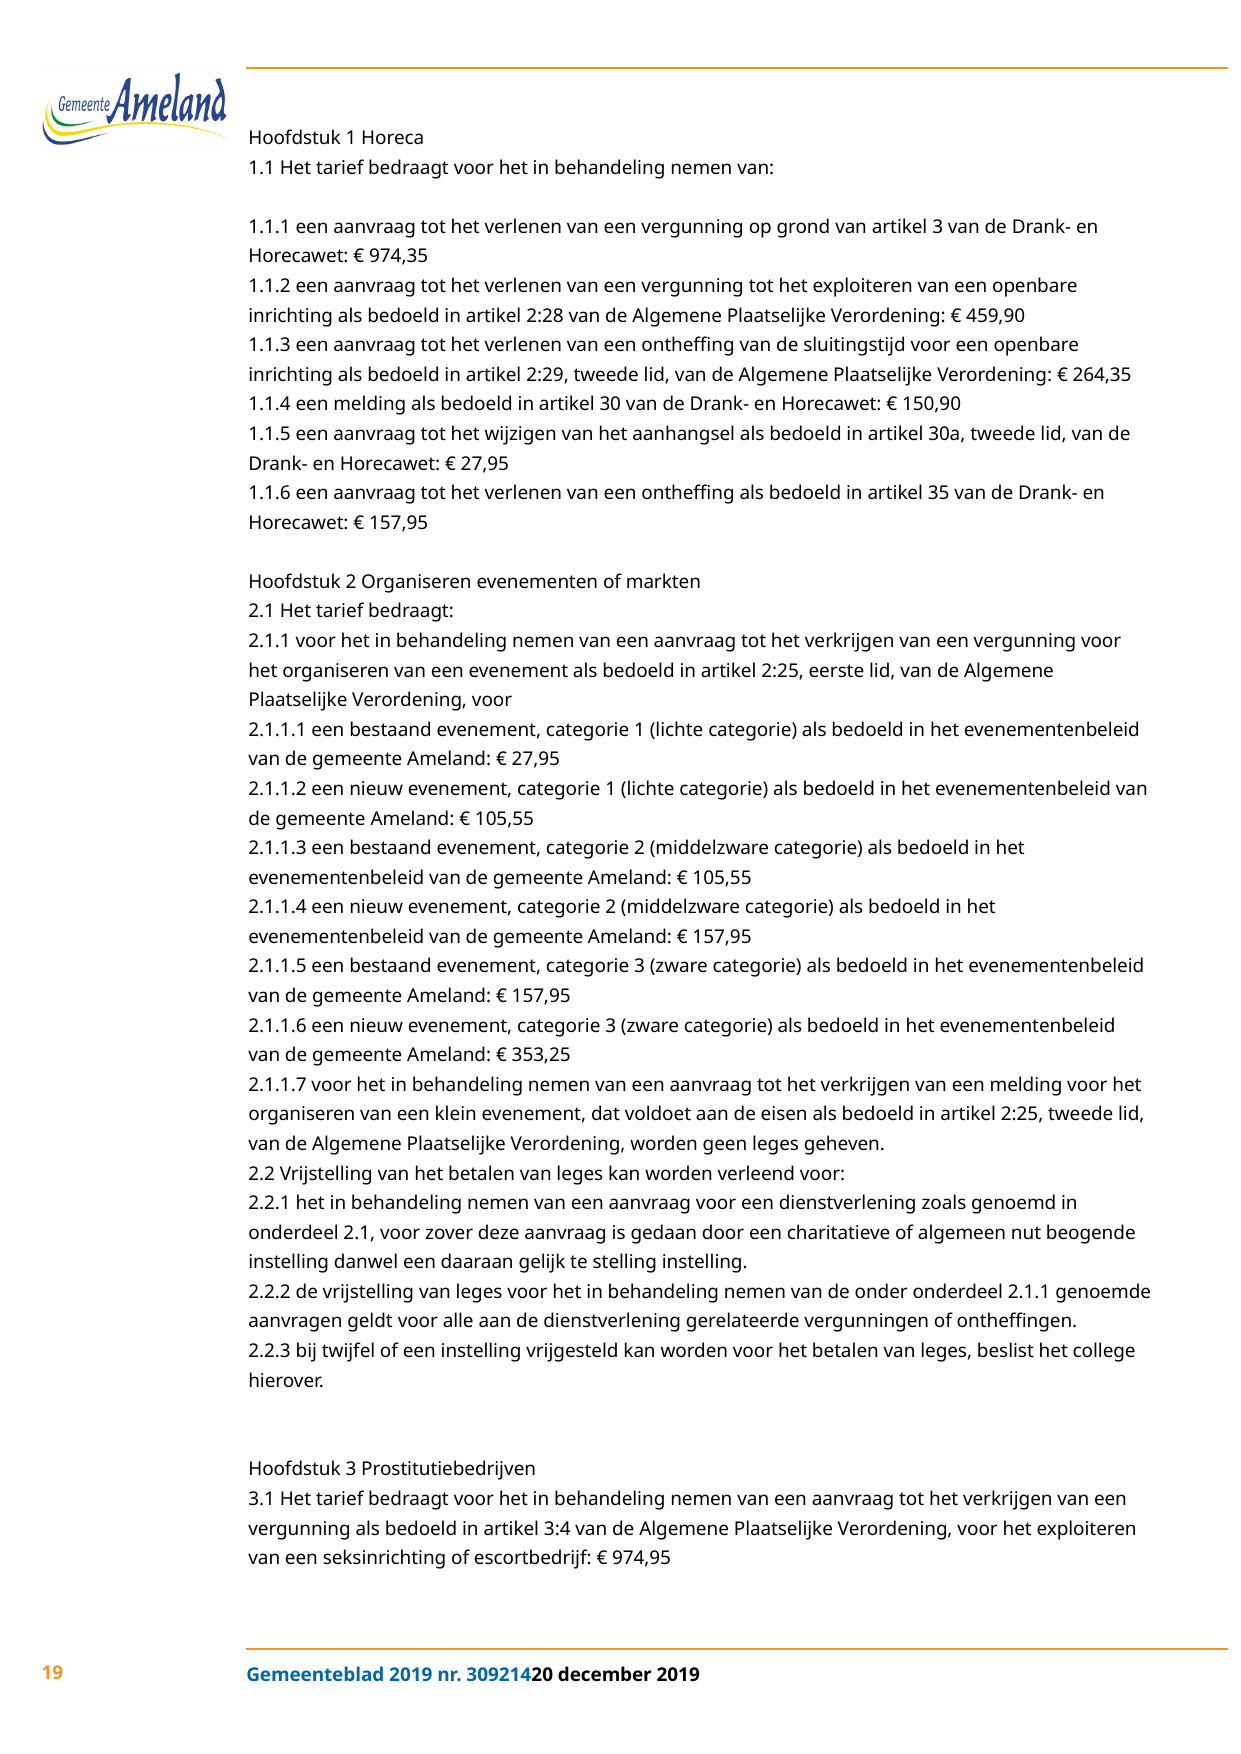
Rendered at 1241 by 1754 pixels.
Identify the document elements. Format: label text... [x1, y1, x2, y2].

text 2.2.3 bij twijfel of een instelling vrijgesteld kan worden voor het betalen van leges, beslist het college hierover. [248, 1337, 1152, 1393]
text 2.1.1 voor het in behandeling nemen van een aanvraag tot het verkrijgen van een vergunning voor het organiseren van een evenement als bedoeld in artikel 2:25, eerste lid, van de Algemene Plaatselijke Verordening, voor [248, 627, 1152, 712]
text 1.1.6 een aanvraag tot het verlenen van een ontheffing als bedoeld in artikel 35 van de Drank- en Horecawet: € 157,95 [248, 479, 1152, 535]
picture [41, 47, 231, 172]
text 1.1 Het tarief bedraagt voor het in behandeling nemen van: [248, 154, 1152, 180]
text 2.1.1.2 een nieuw evenement, categorie 1 (lichte categorie) als bedoeld in het evenementenbeleid van de gemeente Ameland: € 105,55 [248, 775, 1152, 831]
text 2.1.1.1 een bestaand evenement, categorie 1 (lichte categorie) als bedoeld in het evenementenbeleid van de gemeente Ameland: € 27,95 [248, 716, 1152, 771]
text 2.1.1.5 een bestaand evenement, categorie 3 (zware categorie) als bedoeld in het evenementenbeleid van de gemeente Ameland: € 157,95 [248, 953, 1152, 1008]
text 1.1.2 een aanvraag tot het verlenen van een vergunning tot het exploiteren van een openbare inrichting als bedoeld in artikel 2:28 van de Algemene Plaatselijke Verordening: € 459,90 [248, 272, 1152, 328]
text 2.2 Vrijstelling van het betalen van leges kan worden verleend voor: [248, 1160, 1152, 1186]
text 1.1.4 een melding als bedoeld in artikel 30 van de Drank- en Horecawet: € 150,90 [248, 391, 1152, 416]
text 1.1.3 een aanvraag tot het verlenen van een ontheffing van de sluitingstijd voor een openbare inrichting als bedoeld in artikel 2:29, tweede lid, van de Algemene Plaatselijke Verordening: € 264,35 [248, 331, 1152, 387]
text 3.1 Het tarief bedraagt voor het in behandeling nemen van een aanvraag tot het verkrijgen van een vergunning als bedoeld in artikel 3:4 van de Algemene Plaatselijke Verordening, voor het exploiteren van een seksinrichting of escortbedrijf: € 974,95 [248, 1485, 1152, 1570]
text 1.1.5 een aanvraag tot het wijzigen van het aanhangsel als bedoeld in artikel 30a, tweede lid, van de Drank- en Horecawet: € 27,95 [248, 420, 1152, 476]
text 2.1.1.6 een nieuw evenement, categorie 3 (zware categorie) als bedoeld in het evenementenbeleid van de gemeente Ameland: € 353,25 [248, 1012, 1152, 1067]
text 2.1 Het tarief bedraagt: [248, 598, 1152, 623]
text Hoofdstuk 2 Organiseren evenementen of markten [248, 568, 1152, 594]
text 1.1.1 een aanvraag tot het verlenen van een vergunning op grond van artikel 3 van de Drank- en Horecawet: € 974,35 [248, 213, 1152, 268]
text 2.1.1.7 voor het in behandeling nemen van een aanvraag tot het verkrijgen van een melding voor het organiseren van een klein evenement, dat voldoet aan de eisen als bedoeld in artikel 2:25, tweede lid, van de Algemene Plaatselijke Verordening, worden geen leges geheven. [248, 1071, 1152, 1156]
text 2.1.1.4 een nieuw evenement, categorie 2 (middelzware categorie) als bedoeld in het evenementenbeleid van de gemeente Ameland: € 157,95 [248, 893, 1152, 949]
text 2.2.1 het in behandeling nemen van een aanvraag voor een dienstverlening zoals genoemd in onderdeel 2.1, voor zover deze aanvraag is gedaan door een charitatieve of algemeen nut beogende instelling danwel een daaraan gelijk te stelling instelling. [248, 1189, 1152, 1274]
text 2.2.2 de vrijstelling van leges voor het in behandeling nemen van de onder onderdeel 2.1.1 genoemde aanvragen geldt voor alle aan de dienstverlening gerelateerde vergunningen of ontheffingen. [248, 1278, 1152, 1333]
text 2.1.1.3 een bestaand evenement, categorie 2 (middelzware categorie) als bedoeld in het evenementenbeleid van de gemeente Ameland: € 105,55 [248, 834, 1152, 890]
text Hoofdstuk 3 Prostitutiebedrijven [248, 1456, 1152, 1481]
text Hoofdstuk 1 Horeca [248, 124, 1152, 150]
